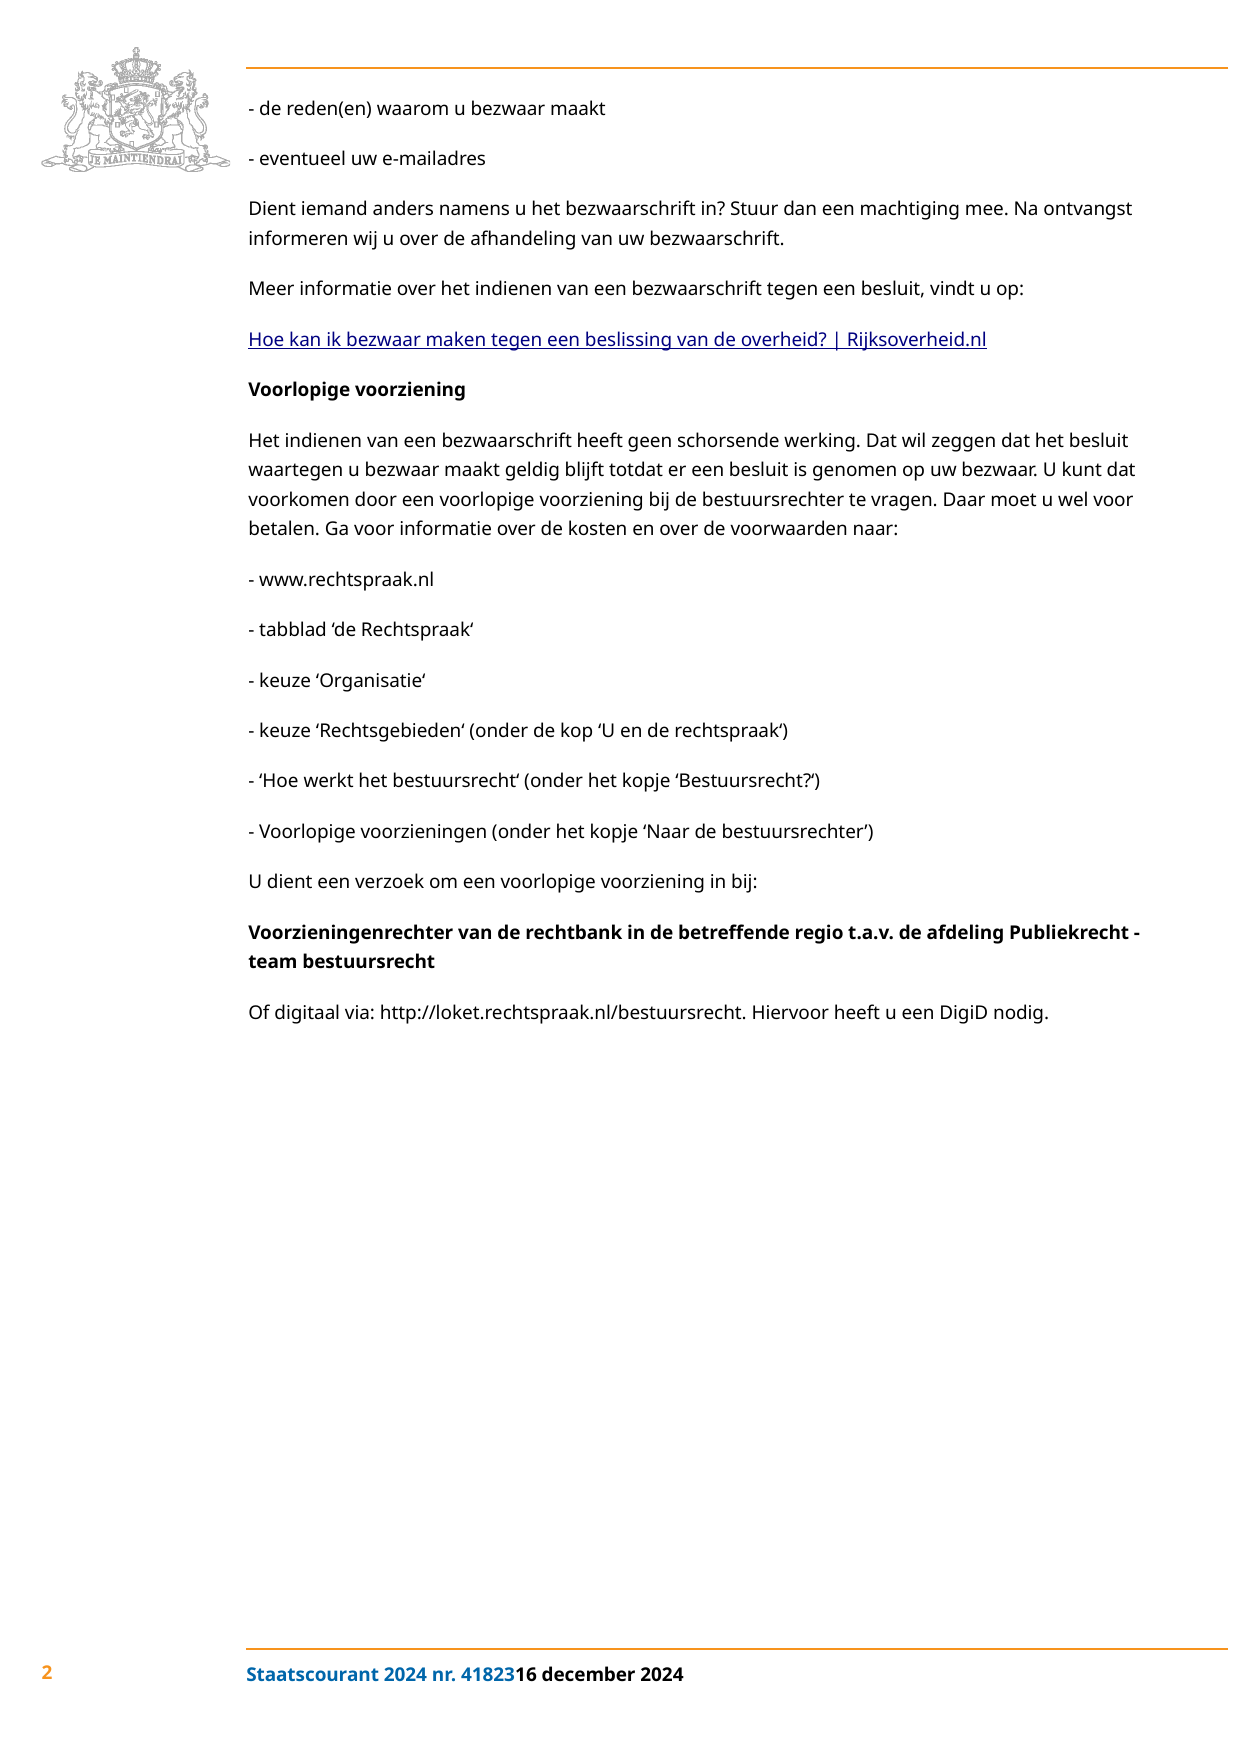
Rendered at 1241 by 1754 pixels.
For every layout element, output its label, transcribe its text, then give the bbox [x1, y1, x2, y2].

text - tabblad ‘de Rechtspraak‘ [248, 616, 1152, 642]
text Meer informatie over het indienen van een bezwaarschrift tegen een besluit, vindt u op: [248, 276, 1152, 301]
text Voorzieningenrechter van de rechtbank in de betreffende regio t.a.v. de afdeling Publiekrecht - team bestuursrecht [248, 919, 1152, 974]
text - keuze ‘Rechtsgebieden‘ (onder de kop ‘U en de rechtspraak‘) [248, 717, 1152, 743]
picture [41, 47, 231, 172]
text - www.rechtspraak.nl [248, 566, 1152, 592]
text Het indienen van een bezwaarschrift heeft geen schorsende werking. Dat wil zeggen dat het besluit waartegen u bezwaar maakt geldig blijft totdat er een besluit is genomen op uw bezwaar. U kunt dat voorkomen door een voorlopige voorziening bij de bestuursrechter te vragen. Daar moet u wel voor betalen. Ga voor informatie over de kosten en over de voorwaarden naar: [248, 427, 1152, 541]
text - Voorlopige voorzieningen (onder het kopje ‘Naar de bestuursrechter’) [248, 818, 1152, 844]
text Voorlopige voorziening [248, 376, 1152, 402]
text Dient iemand anders namens u het bezwaarschrift in? Stuur dan een machtiging mee. Na ontvangst informeren wij u over de afhandeling van uw bezwaarschrift. [248, 196, 1152, 251]
text - eventueel uw e-mailadres [248, 145, 1152, 171]
text - ‘Hoe werkt het bestuursrecht‘ (onder het kopje ‘Bestuursrecht?‘) [248, 768, 1152, 793]
text Of digitaal via: http://loket.rechtspraak.nl/bestuursrecht. Hiervoor heeft u een DigiD nodig. [248, 999, 1152, 1025]
text U dient een verzoek om een voorlopige voorziening in bij: [248, 868, 1152, 894]
text Hoe kan ik bezwaar maken tegen een beslissing van de overheid? | Rijksoverheid.nl [248, 326, 1152, 352]
text - keuze ‘Organisatie‘ [248, 667, 1152, 693]
text - de reden(en) waarom u bezwaar maakt [248, 95, 1152, 121]
